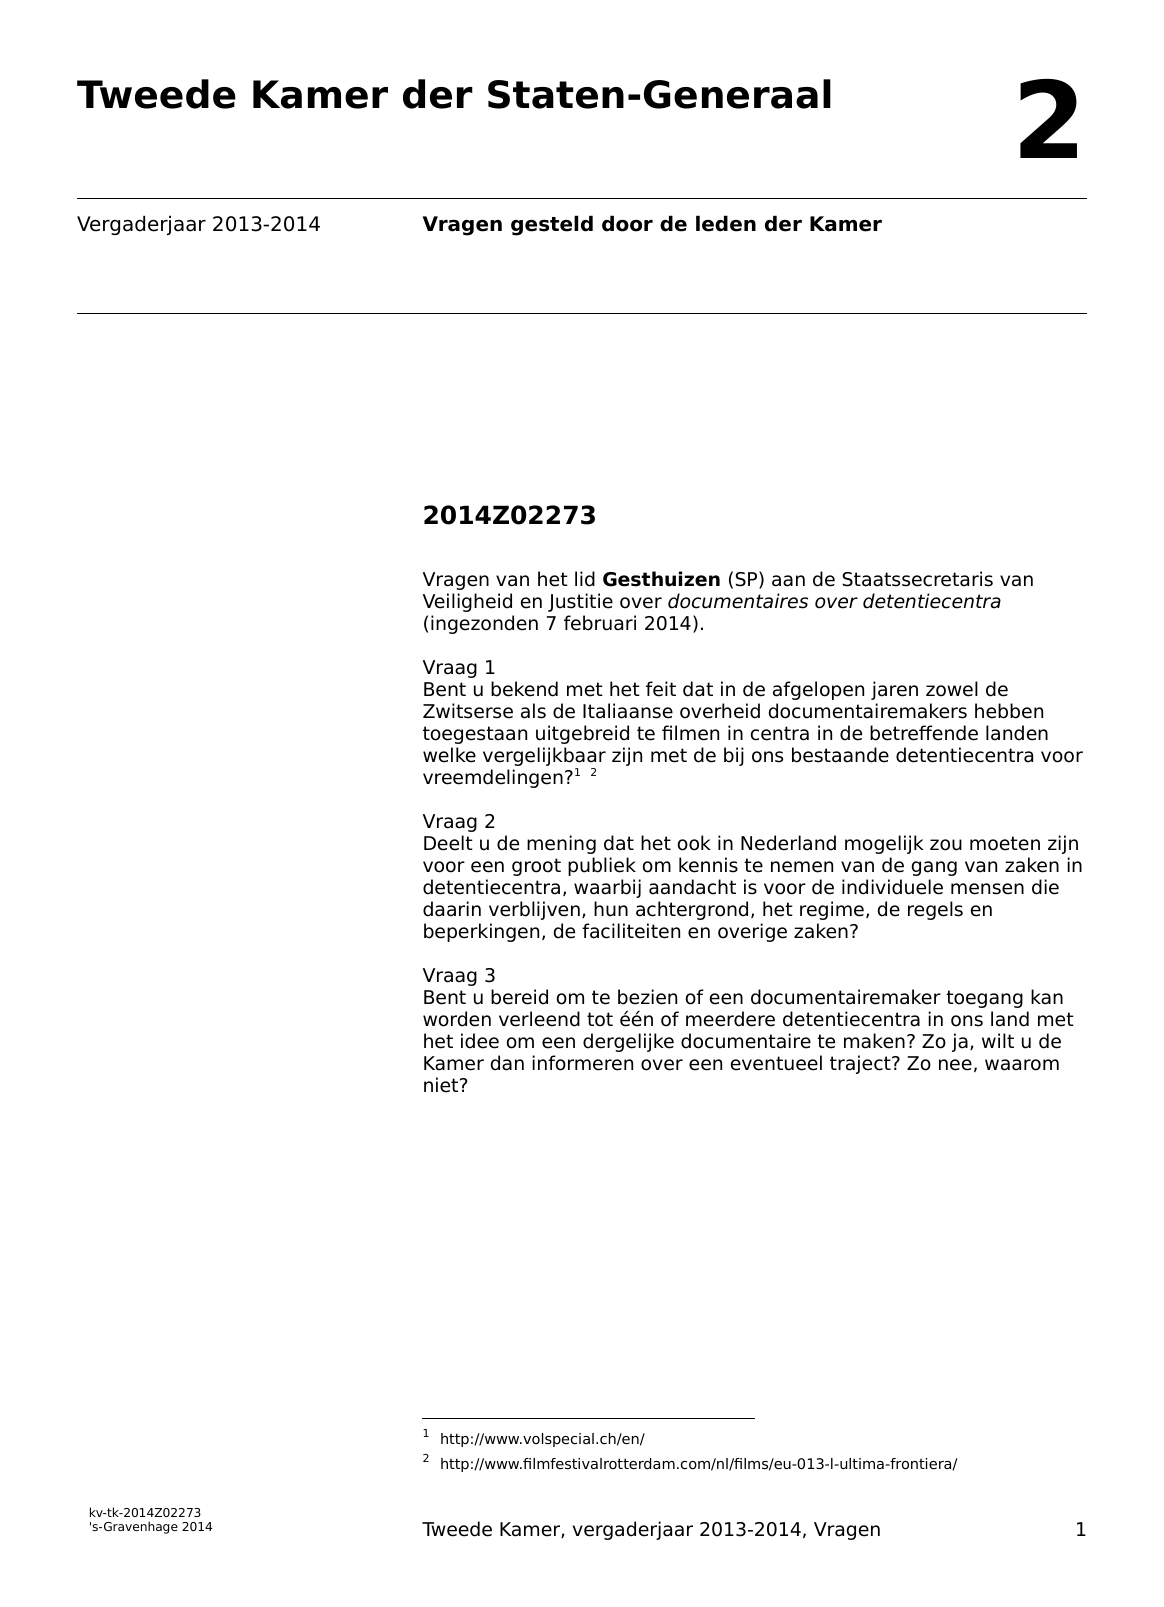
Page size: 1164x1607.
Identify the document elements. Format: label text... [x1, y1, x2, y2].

text Bent u bekend met het feit dat in de afgelopen jaren zowel de Zwitserse als de Italiaanse overheid documentairemakers hebben toegestaan uitgebreid te filmen in centra in de betreffende landen welke vergelijkbaar zijn met de bij ons bestaande detentiecentra voor vreemdelingen? [422, 679, 1087, 789]
table_header Tweede Kamer der Staten-Generaal [77, 59, 886, 198]
text 's-Gravenhage 2014 [88, 1520, 323, 1534]
text http://www.filmfestivalrotterdam.com/nl/films/eu-013-l-ultima-frontiera/ [422, 1452, 1087, 1474]
text Vraag 1 [422, 657, 1087, 679]
text Vraag 3 [422, 965, 1087, 987]
text kv-tk-2014Z02273 [88, 1506, 323, 1520]
text Deelt u de mening dat het ook in Nederland mogelijk zou moeten zijn voor een groot publiek om kennis te nemen van de gang van zaken in detentiecentra, waarbij aandacht is voor de individuele mensen die daarin verblijven, hun achtergrond, het regime, de regels en beperkingen, de faciliteiten en overige zaken? [422, 833, 1087, 943]
text 2014Z02273 [422, 501, 1087, 531]
text Vragen van het lid Gesthuizen (SP) aan de Staatssecretaris van Veiligheid en Justitie over documentaires over detentiecentra (ingezonden 7 februari 2014). [422, 569, 1087, 635]
text Bent u bereid om te bezien of een documentairemaker toegang kan worden verleend tot één of meerdere detentiecentra in ons land met het idee om een dergelijke documentaire te maken? Zo ja, wilt u de Kamer dan informeren over een eventueel traject? Zo nee, waarom niet? [422, 987, 1087, 1097]
text Vraag 2 [422, 811, 1087, 833]
table_cell Vergaderjaar 2013-2014 [77, 199, 422, 313]
table_header 2 [886, 59, 1087, 198]
text http://www.volspecial.ch/en/ [422, 1427, 1087, 1449]
table_cell Vragen gesteld door de leden der Kamer [422, 199, 1087, 313]
